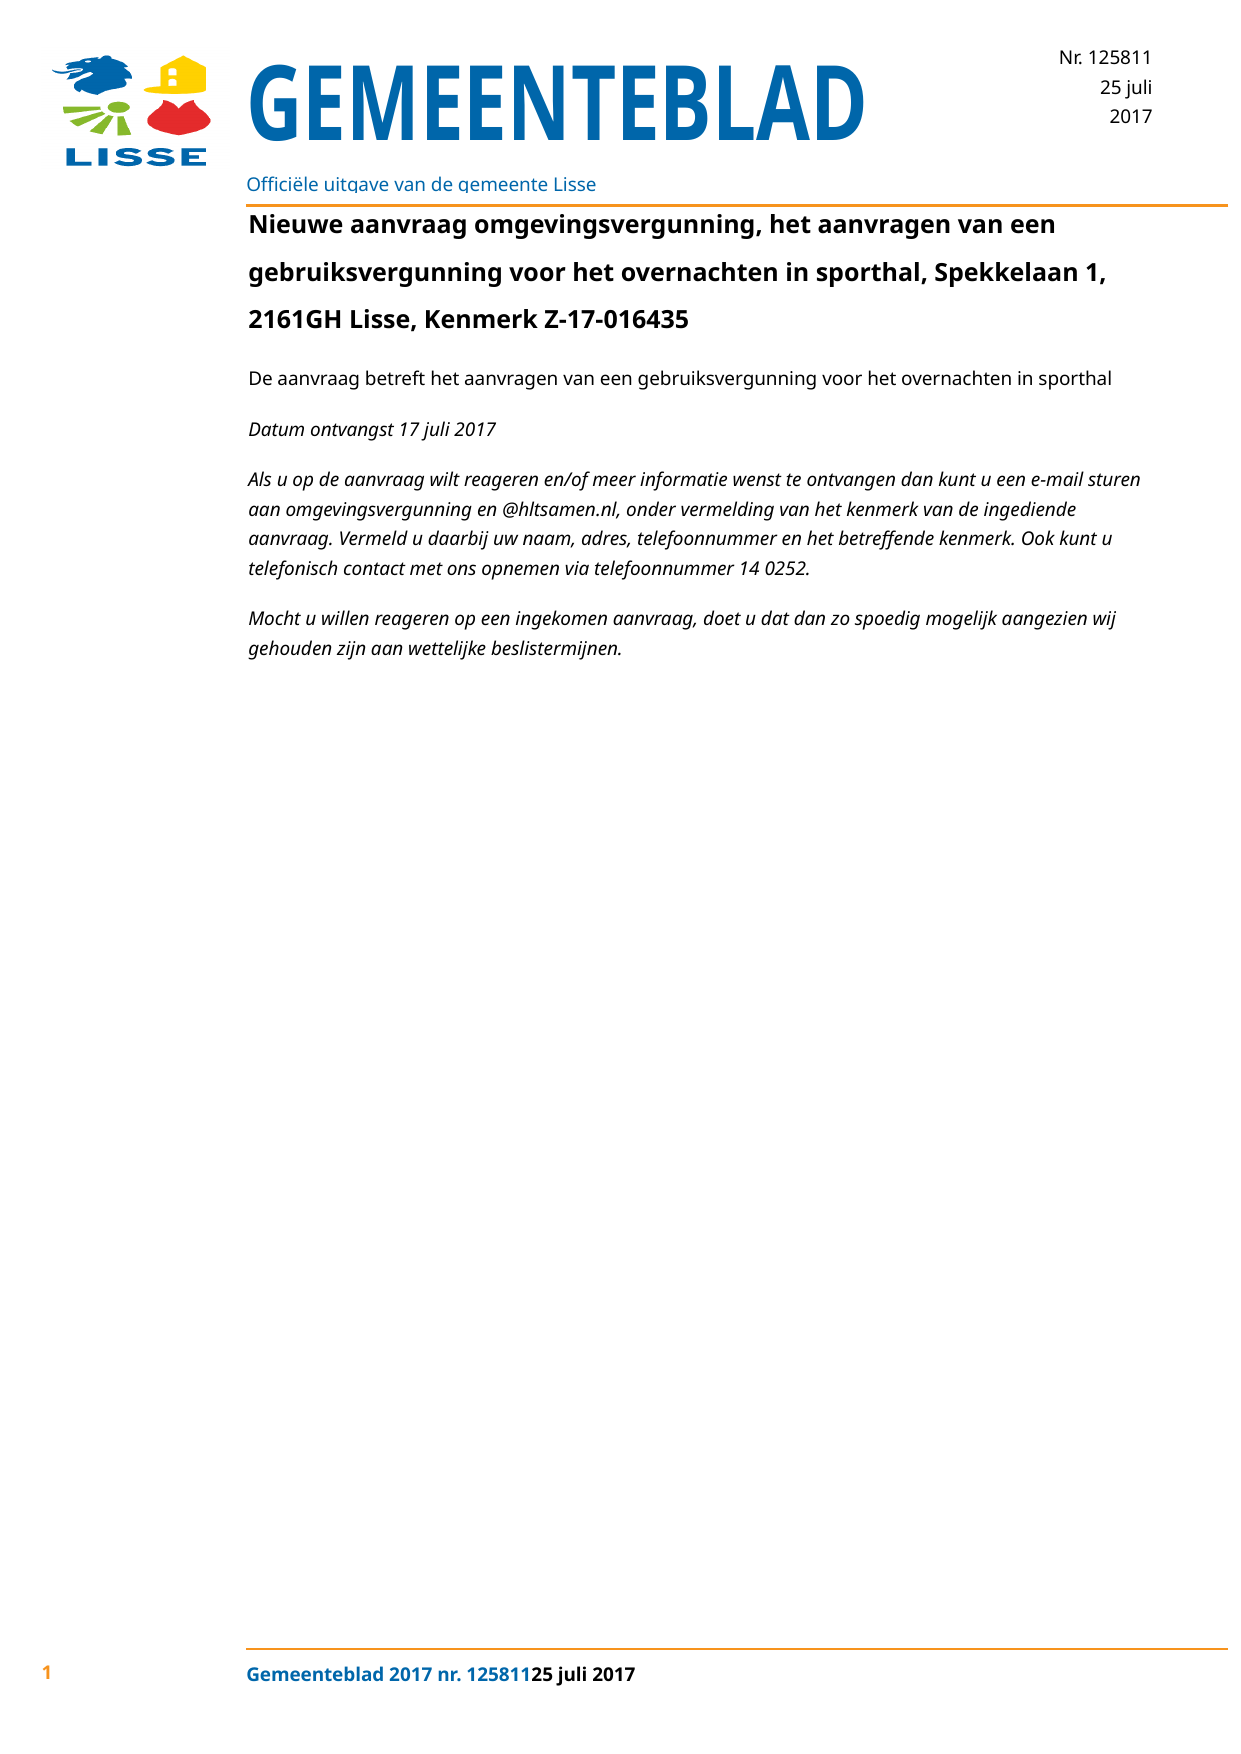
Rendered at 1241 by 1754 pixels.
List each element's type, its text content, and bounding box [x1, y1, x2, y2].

text Datum ontvangst 17 juli 2017 [248, 416, 1152, 442]
text Als u op de aanvraag wilt reageren en/of meer informatie wenst te ontvangen dan kunt u een e-mail sturen aan omgevingsvergunning en @hltsamen.nl, onder vermelding van het kenmerk van de ingediende aanvraag. Vermeld u daarbij uw naam, adres, telefoonnummer en het betreffende kenmerk. Ook kunt u telefonisch contact met ons opnemen via telefoonnummer 14 0252. [248, 466, 1152, 581]
picture [41, 47, 231, 172]
text Mocht u willen reageren op een ingekomen aanvraag, doet u dat dan zo spoedig mogelijk aangezien wij gehouden zijn aan wettelijke beslistermijnen. [248, 606, 1152, 661]
text De aanvraag betreft het aanvragen van een gebruiksvergunning voor het overnachten in sporthal [248, 366, 1152, 391]
text Nieuwe aanvraag omgevingsvergunning, het aanvragen van een gebruiksvergunning voor het overnachten in sporthal, Spekkelaan 1, 2161GH Lisse, Kenmerk Z-17-016435 [248, 207, 1152, 336]
